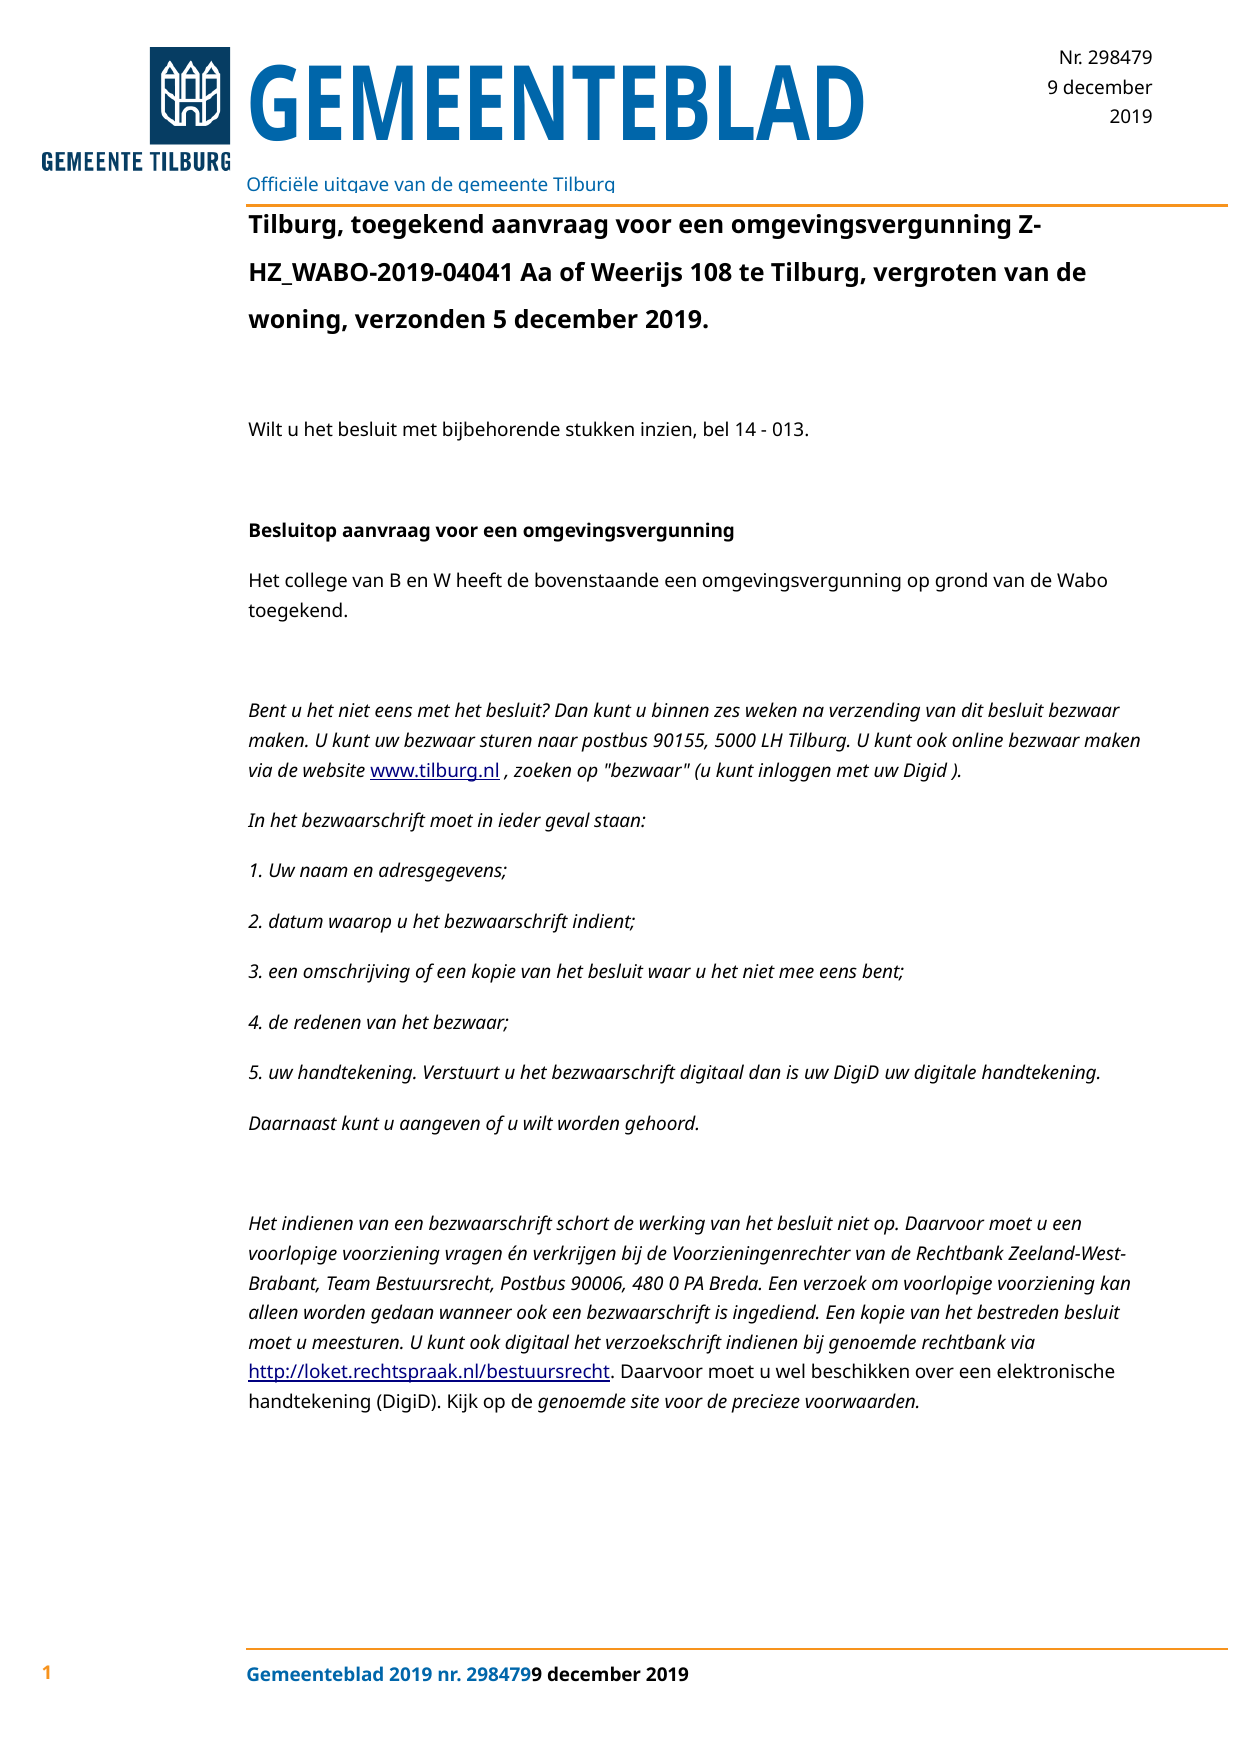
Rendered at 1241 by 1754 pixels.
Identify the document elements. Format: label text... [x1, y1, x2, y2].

text Besluitop aanvraag voor een omgevingsvergunning [248, 517, 1152, 542]
text 4. de redenen van het bezwaar; [248, 1009, 1152, 1034]
text In het bezwaarschrift moet in ieder geval staan: [248, 807, 1152, 833]
text 1. Uw naam en adresgegevens; [248, 858, 1152, 883]
text Het college van B en W heeft de bovenstaande een omgevingsvergunning op grond van de Wabo toegekend. [248, 567, 1152, 622]
text 2. datum waarop u het bezwaarschrift indient; [248, 908, 1152, 934]
text Daarnaast kunt u aangeven of u wilt worden gehoord. [248, 1110, 1152, 1135]
text Wilt u het besluit met bijbehorende stukken inzien, bel 14 - 013. [248, 416, 1152, 442]
text Bent u het niet eens met het besluit? Dan kunt u binnen zes weken na verzending van dit besluit bezwaar maken. U kunt uw bezwaar sturen naar postbus 90155, 5000 LH Tilburg. U kunt ook online bezwaar maken via de website www.tilburg.nl , zoeken op "bezwaar" (u kunt inloggen met uw Digid ). [248, 698, 1152, 782]
text Tilburg, toegekend aanvraag voor een omgevingsvergunning Z-HZ_WABO-2019-04041 Aa of Weerijs 108 te Tilburg, vergroten van de woning, verzonden 5 december 2019. [248, 207, 1152, 336]
text 3. een omschrijving of een kopie van het besluit waar u het niet mee eens bent; [248, 958, 1152, 984]
picture [41, 47, 231, 172]
text 5. uw handtekening. Verstuurt u het bezwaarschrift digitaal dan is uw DigiD uw digitale handtekening. [248, 1059, 1152, 1085]
text Het indienen van een bezwaarschrift schort de werking van het besluit niet op. Daarvoor moet u een voorlopige voorziening vragen én verkrijgen bij de Voorzieningenrechter van de Rechtbank Zeeland-West-Brabant, Team Bestuursrecht, Postbus 90006, 480 0 PA Breda. Een verzoek om voorlopige voorziening kan alleen worden gedaan wanneer ook een bezwaarschrift is ingediend. Een kopie van het bestreden besluit moet u meesturen. U kunt ook digitaal het verzoekschrift indienen bij genoemde rechtbank via http://loket.rechtspraak.nl/bestuursrecht. Daarvoor moet u wel beschikken over een elektronische handtekening (DigiD). Kijk op de genoemde site voor de precieze voorwaarden. [248, 1211, 1152, 1414]
